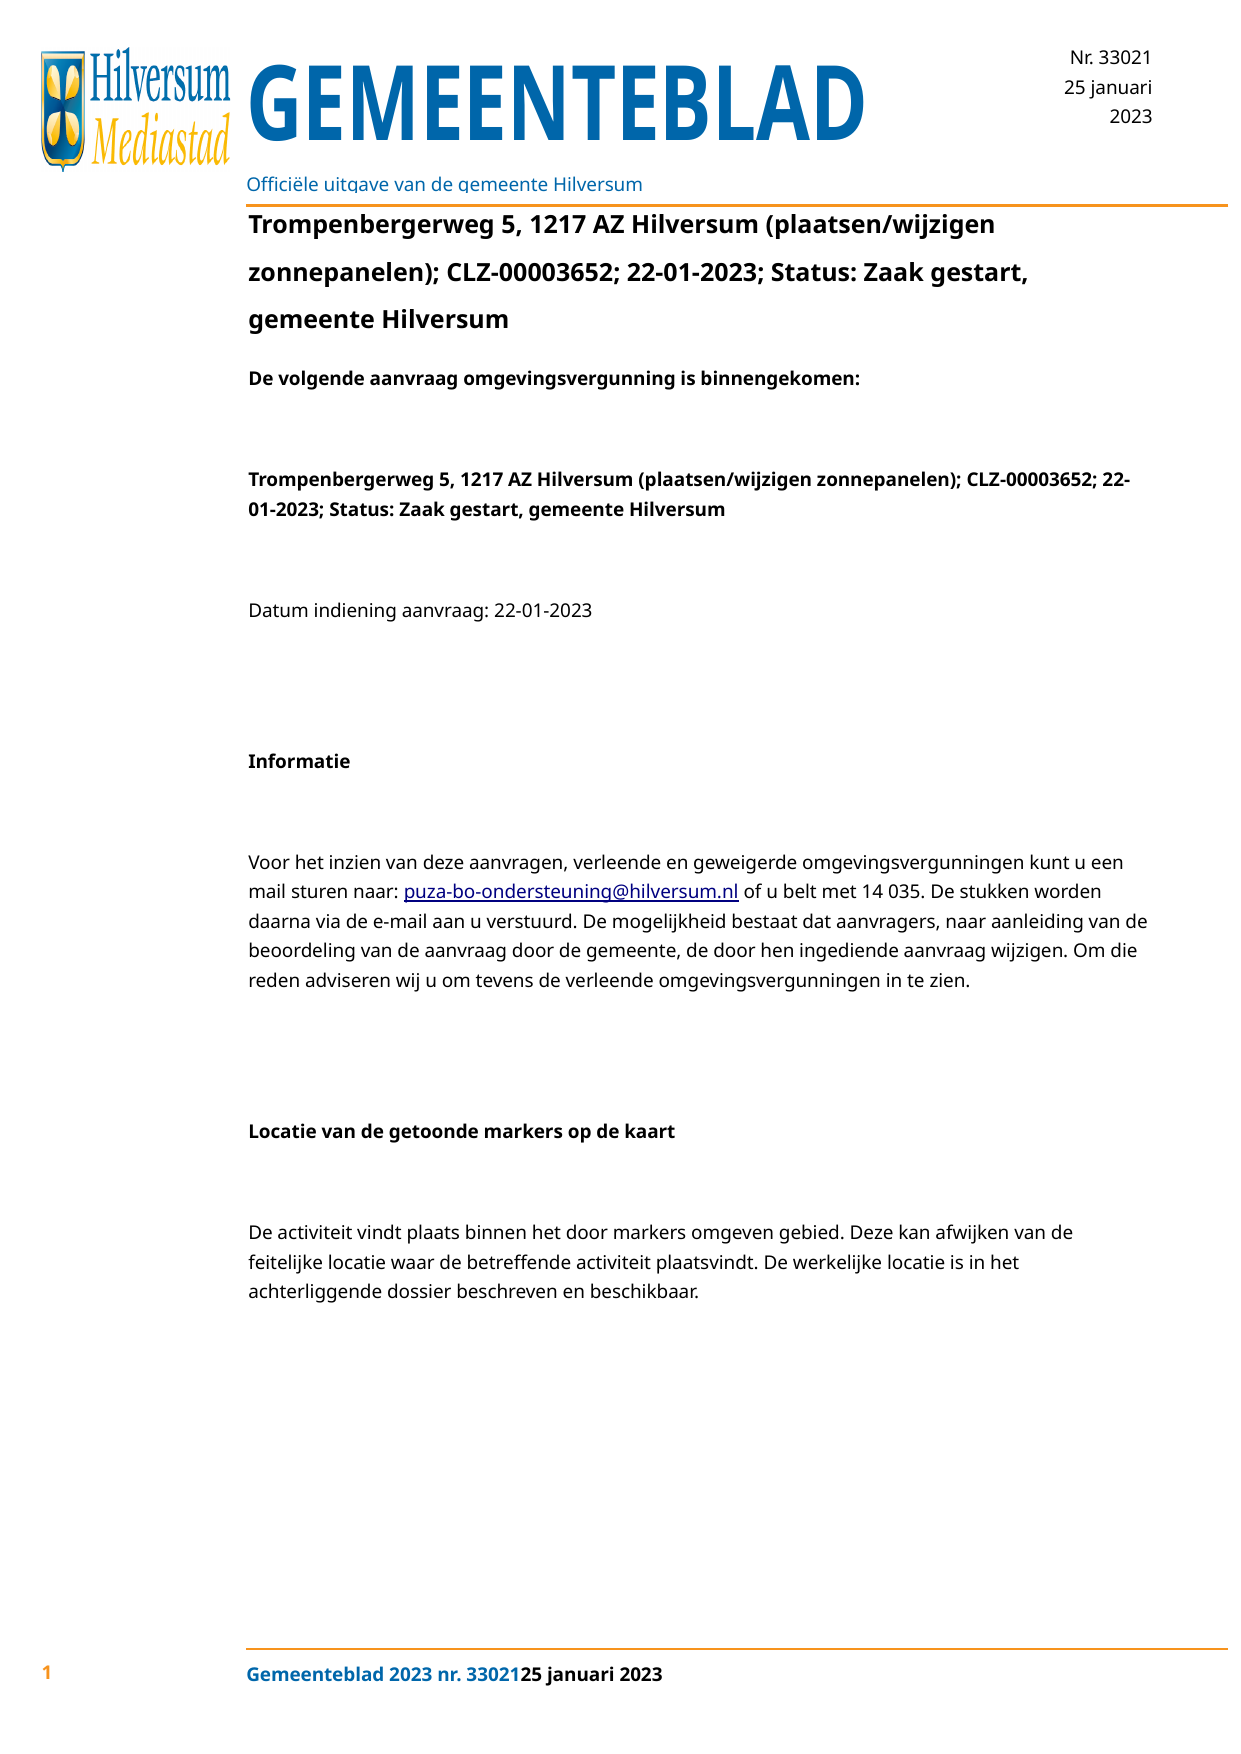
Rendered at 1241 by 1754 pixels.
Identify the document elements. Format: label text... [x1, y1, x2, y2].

text Informatie [248, 748, 1152, 774]
text Locatie van de getoonde markers op de kaart [248, 1118, 1152, 1144]
text Voor het inzien van deze aanvragen, verleende en geweigerde omgevingsvergunningen kunt u een mail sturen naar: puza-bo-ondersteuning@hilversum.nl of u belt met 14 035. De stukken worden daarna via de e-mail aan u verstuurd. De mogelijkheid bestaat dat aanvragers, naar aanleiding van de beoordeling van de aanvraag door de gemeente, de door hen ingediende aanvraag wijzigen. Om die reden adviseren wij u om tevens de verleende omgevingsvergunningen in te zien. [248, 849, 1152, 993]
picture [41, 47, 231, 172]
text Datum indiening aanvraag: 22-01-2023 [248, 597, 1152, 622]
text Trompenbergerweg 5, 1217 AZ Hilversum (plaatsen/wijzigen zonnepanelen); CLZ-00003652; 22-01-2023; Status: Zaak gestart, gemeente Hilversum [248, 207, 1152, 336]
text De activiteit vindt plaats binnen het door markers omgeven gebied. Deze kan afwijken van de feitelijke locatie waar de betreffende activiteit plaatsvindt. De werkelijke locatie is in het achterliggende dossier beschreven en beschikbaar. [248, 1219, 1152, 1304]
text De volgende aanvraag omgevingsvergunning is binnengekomen: [248, 366, 1152, 391]
text Trompenbergerweg 5, 1217 AZ Hilversum (plaatsen/wijzigen zonnepanelen); CLZ-00003652; 22-01-2023; Status: Zaak gestart, gemeente Hilversum [248, 466, 1152, 522]
